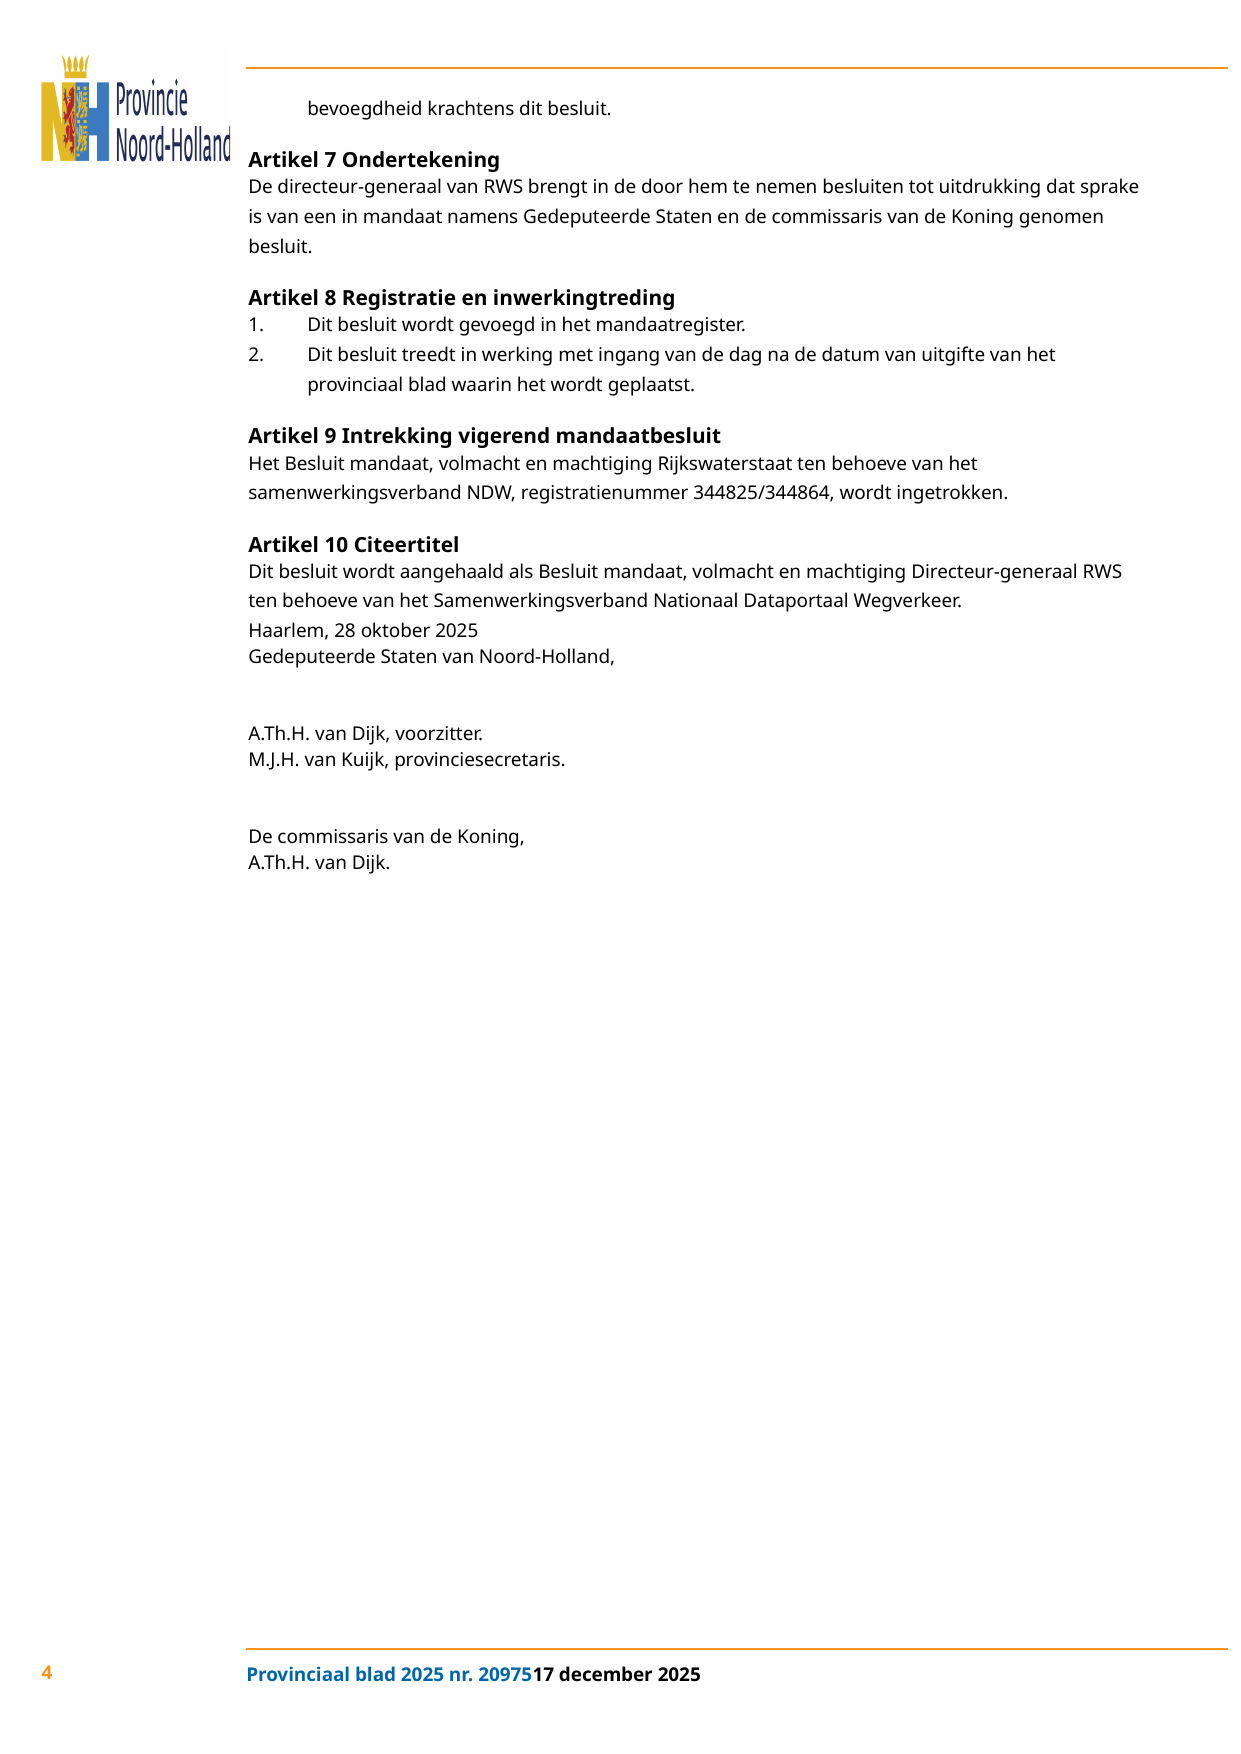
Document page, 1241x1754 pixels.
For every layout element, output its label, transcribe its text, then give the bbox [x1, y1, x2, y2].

list bevoegdheid krachtens dit besluit. [248, 95, 1152, 121]
text Het Besluit mandaat, volmacht en machtiging Rijkswaterstaat ten behoeve van het samenwerkingsverband NDW, registratienummer 344825/344864, wordt ingetrokken. [248, 450, 1152, 505]
list Dit besluit treedt in werking met ingang van de dag na de datum van uitgifte van het provinciaal blad waarin het wordt geplaatst. [248, 341, 1152, 397]
picture [41, 47, 231, 172]
text A.Th.H. van Dijk, voorzitter. [248, 720, 1152, 746]
text Artikel 9 Intrekking vigerend mandaatbesluit [248, 421, 1152, 450]
text Gedeputeerde Staten van Noord-Holland, [248, 643, 1152, 669]
text De directeur-generaal van RWS brengt in de door hem te nemen besluiten tot uitdrukking dat sprake is van een in mandaat namens Gedeputeerde Staten en de commissaris van de Koning genomen besluit. [248, 174, 1152, 258]
text Haarlem, 28 oktober 2025 [248, 617, 1152, 643]
text Dit besluit wordt aangehaald als Besluit mandaat, volmacht en machtiging Directeur-generaal RWS ten behoeve van het Samenwerkingsverband Nationaal Dataportaal Wegverkeer. [248, 558, 1152, 613]
list Dit besluit wordt gevoegd in het mandaatregister. [248, 312, 1152, 337]
text De commissaris van de Koning, [248, 823, 1152, 849]
text M.J.H. van Kuijk, provinciesecretaris. [248, 746, 1152, 772]
text Artikel 7 Ondertekening [248, 145, 1152, 174]
text Artikel 10 Citeertitel [248, 530, 1152, 558]
text A.Th.H. van Dijk. [248, 849, 1152, 874]
text Artikel 8 Registratie en inwerkingtreding [248, 283, 1152, 312]
